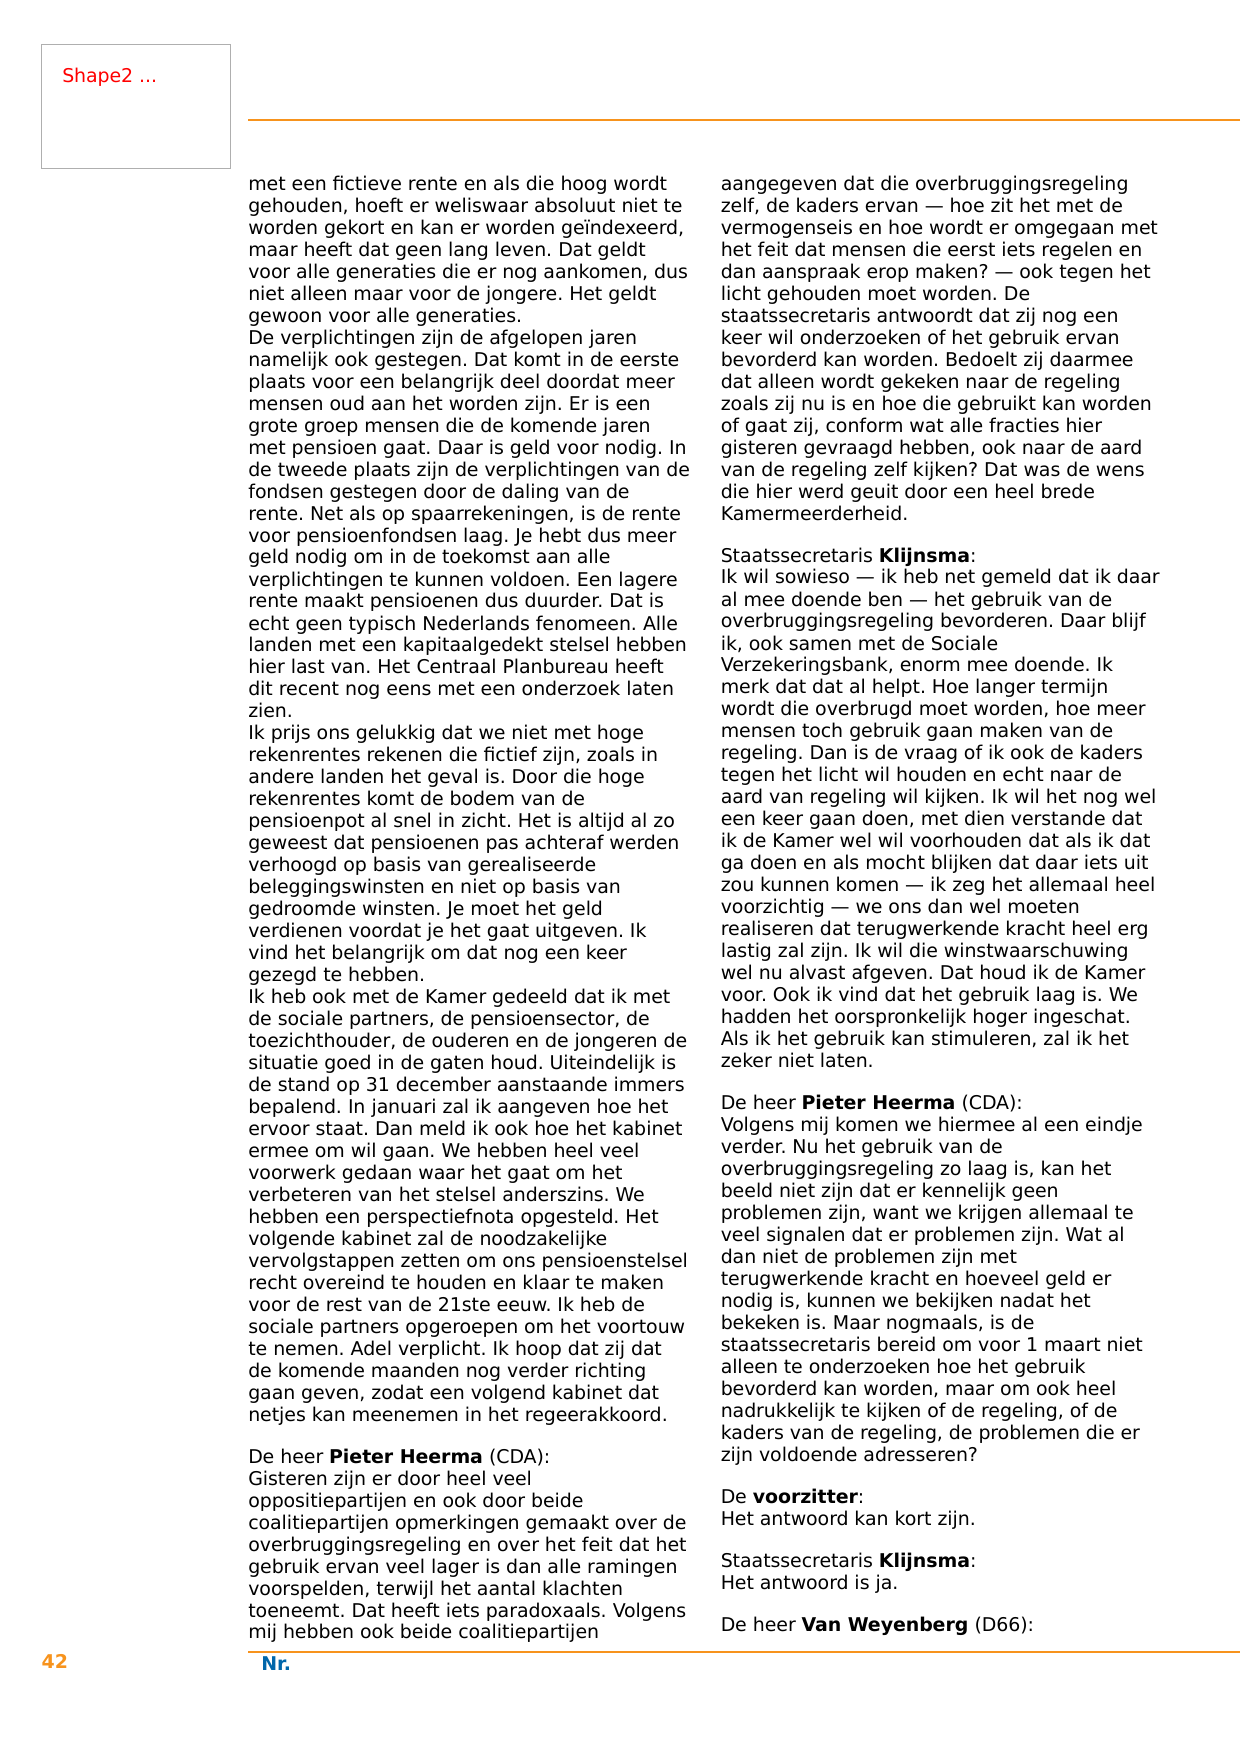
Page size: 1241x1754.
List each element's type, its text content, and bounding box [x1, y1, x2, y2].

text De heer Pieter Heerma (CDA): [721, 1092, 1163, 1114]
text De heer Van Weyenberg (D66): [721, 1613, 1163, 1636]
text De voorzitter: [721, 1486, 1163, 1508]
text De verplichtingen zijn de afgelopen jaren namelijk ook gestegen. Dat komt in de eerste plaats voor een belangrijk deel doordat meer mensen oud aan het worden zijn. Er is een grote groep mensen die de komende jaren met pensioen gaat. Daar is geld voor nodig. In de tweede plaats zijn de verplichtingen van de fondsen gestegen door de daling van de rente. Net als op spaarrekeningen, is de rente voor pensioenfondsen laag. Je hebt dus meer geld nodig om in de toekomst aan alle verplichtingen te kunnen voldoen. Een lagere rente maakt pensioenen dus duurder. Dat is echt geen typisch Nederlands fenomeen. Alle landen met een kapitaalgedekt stelsel hebben hier last van. Het Centraal Planbureau heeft dit recent nog eens met een onderzoek laten zien. [248, 327, 691, 722]
text Gisteren zijn er door heel veel oppositiepartijen en ook door beide coalitiepartijen opmerkingen gemaakt over de overbruggingsregeling en over het feit dat het gebruik ervan veel lager is dan alle ramingen voorspelden, terwijl het aantal klachten toeneemt. Dat heeft iets paradoxaals. Volgens mij hebben ook beide coalitiepartijen [248, 1468, 691, 1643]
text Het antwoord kan kort zijn. [721, 1508, 1163, 1529]
text Ik heb ook met de Kamer gedeeld dat ik met de sociale partners, de pensioensector, de toezichthouder, de ouderen en de jongeren de situatie goed in de gaten houd. Uiteindelijk is de stand op 31 december aanstaande immers bepalend. In januari zal ik aangeven hoe het ervoor staat. Dan meld ik ook hoe het kabinet ermee om wil gaan. We hebben heel veel voorwerk gedaan waar het gaat om het verbeteren van het stelsel anderszins. We hebben een perspectiefnota opgesteld. Het volgende kabinet zal de noodzakelijke vervolgstappen zetten om ons pensioenstelsel recht overeind te houden en klaar te maken voor de rest van de 21ste eeuw. Ik heb de sociale partners opgeroepen om het voortouw te nemen. Adel verplicht. Ik hoop dat zij dat de komende maanden nog verder richting gaan geven, zodat een volgend kabinet dat netjes kan meenemen in het regeerakkoord. [248, 986, 691, 1426]
text Het antwoord is ja. [721, 1572, 1163, 1593]
text Ik prijs ons gelukkig dat we niet met hoge rekenrentes rekenen die fictief zijn, zoals in andere landen het geval is. Door die hoge rekenrentes komt de bodem van de pensioenpot al snel in zicht. Het is altijd al zo geweest dat pensioenen pas achteraf werden verhoogd op basis van gerealiseerde beleggingswinsten en niet op basis van gedroomde winsten. Je moet het geld verdienen voordat je het gaat uitgeven. Ik vind het belangrijk om dat nog een keer gezegd te hebben. [248, 722, 691, 986]
text Ik wil sowieso — ik heb net gemeld dat ik daar al mee doende ben — het gebruik van de overbruggingsregeling bevorderen. Daar blijf ik, ook samen met de Sociale Verzekeringsbank, enorm mee doende. Ik merk dat dat al helpt. Hoe langer termijn wordt die overbrugd moet worden, hoe meer mensen toch gebruik gaan maken van de regeling. Dan is de vraag of ik ook de kaders tegen het licht wil houden en echt naar de aard van regeling wil kijken. Ik wil het nog wel een keer gaan doen, met dien verstande dat ik de Kamer wel wil voorhouden dat als ik dat ga doen en als mocht blijken dat daar iets uit zou kunnen komen — ik zeg het allemaal heel voorzichtig — we ons dan wel moeten realiseren dat terugwerkende kracht heel erg lastig zal zijn. Ik wil die winstwaarschuwing wel nu alvast afgeven. Dat houd ik de Kamer voor. Ook ik vind dat het gebruik laag is. We hadden het oorspronkelijk hoger ingeschat. Als ik het gebruik kan stimuleren, zal ik het zeker niet laten. [721, 566, 1163, 1072]
text Staatssecretaris Klijnsma: [721, 1549, 1163, 1572]
text De heer Pieter Heerma (CDA): [248, 1446, 691, 1468]
text met een fictieve rente en als die hoog wordt gehouden, hoeft er weliswaar absoluut niet te worden gekort en kan er worden geïndexeerd, maar heeft dat geen lang leven. Dat geldt voor alle generaties die er nog aankomen, dus niet alleen maar voor de jongere. Het geldt gewoon voor alle generaties. [248, 173, 691, 327]
text Staatssecretaris Klijnsma: [721, 544, 1163, 566]
text aangegeven dat die overbruggingsregeling zelf, de kaders ervan — hoe zit het met de vermogenseis en hoe wordt er omgegaan met het feit dat mensen die eerst iets regelen en dan aanspraak erop maken? — ook tegen het licht gehouden moet worden. De staatssecretaris antwoordt dat zij nog een keer wil onderzoeken of het gebruik ervan bevorderd kan worden. Bedoelt zij daarmee dat alleen wordt gekeken naar de regeling zoals zij nu is en hoe die gebruikt kan worden of gaat zij, conform wat alle fracties hier gisteren gevraagd hebben, ook naar de aard van de regeling zelf kijken? Dat was de wens die hier werd geuit door een heel brede Kamermeerderheid. [721, 173, 1163, 524]
text Volgens mij komen we hiermee al een eindje verder. Nu het gebruik van de overbruggingsregeling zo laag is, kan het beeld niet zijn dat er kennelijk geen problemen zijn, want we krijgen allemaal te veel signalen dat er problemen zijn. Wat al dan niet de problemen zijn met terugwerkende kracht en hoeveel geld er nodig is, kunnen we bekijken nadat het bekeken is. Maar nogmaals, is de staatssecretaris bereid om voor 1 maart niet alleen te onderzoeken hoe het gebruik bevorderd kan worden, maar om ook heel nadrukkelijk te kijken of de regeling, of de kaders van de regeling, de problemen die er zijn voldoende adresseren? [721, 1114, 1163, 1466]
